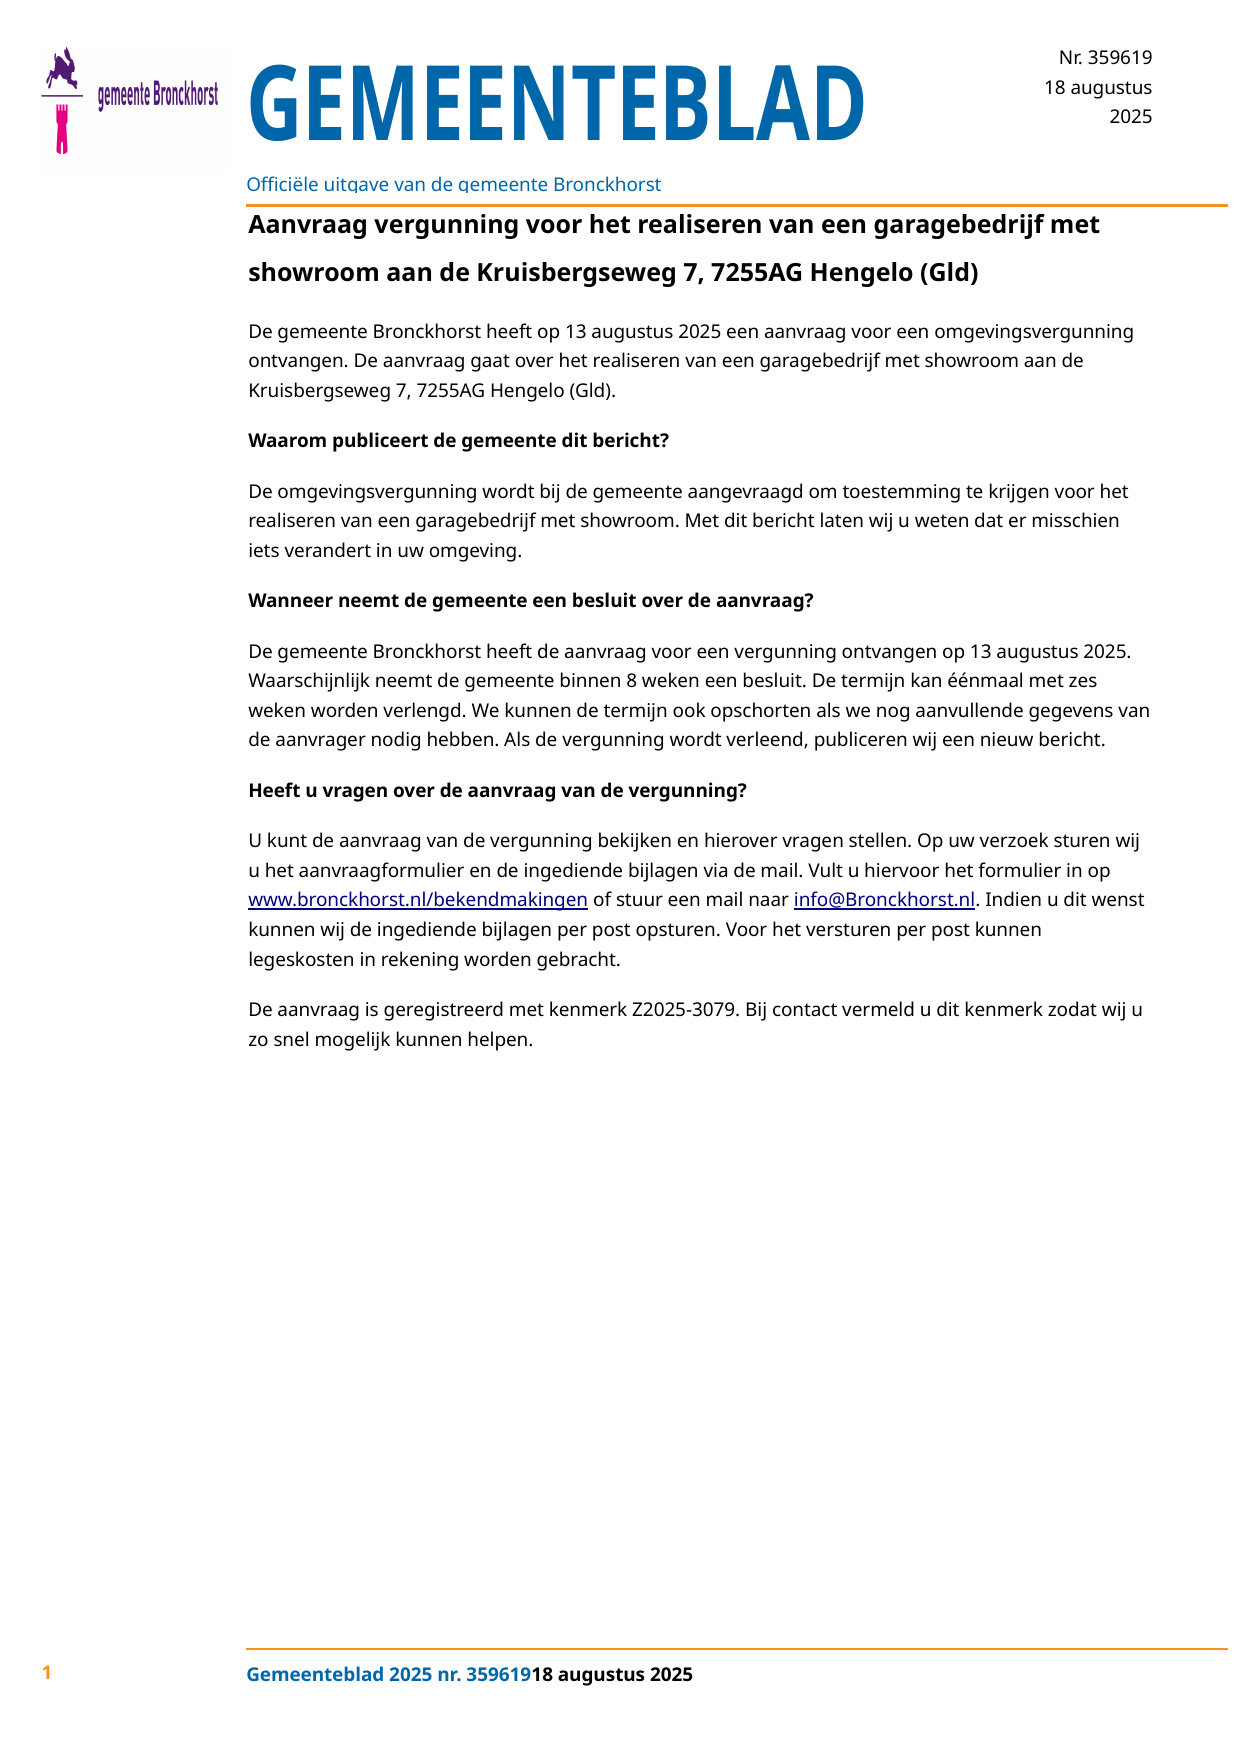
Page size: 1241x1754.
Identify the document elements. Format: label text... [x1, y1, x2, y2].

text De omgevingsvergunning wordt bij de gemeente aangevraagd om toestemming te krijgen voor het realiseren van een garagebedrijf met showroom. Met dit bericht laten wij u weten dat er misschien iets verandert in uw omgeving. [248, 478, 1152, 563]
text Aanvraag vergunning voor het realiseren van een garagebedrijf met showroom aan de Kruisbergseweg 7, 7255AG Hengelo (Gld) [248, 207, 1152, 288]
text De gemeente Bronckhorst heeft de aanvraag voor een vergunning ontvangen op 13 augustus 2025. Waarschijnlijk neemt de gemeente binnen 8 weken een besluit. De termijn kan éénmaal met zes weken worden verlengd. We kunnen de termijn ook opschorten als we nog aanvullende gegevens van de aanvrager nodig hebben. Als de vergunning wordt verleend, publiceren wij een nieuw bericht. [248, 638, 1152, 752]
text Waarom publiceert de gemeente dit bericht? [248, 427, 1152, 453]
text U kunt de aanvraag van de vergunning bekijken en hierover vragen stellen. Op uw verzoek sturen wij u het aanvraagformulier en de ingediende bijlagen via de mail. Vult u hiervoor het formulier in op www.bronckhorst.nl/bekendmakingen of stuur een mail naar info@Bronckhorst.nl. Indien u dit wenst kunnen wij de ingediende bijlagen per post opsturen. Voor het versturen per post kunnen legeskosten in rekening worden gebracht. [248, 827, 1152, 972]
text Heeft u vragen over de aanvraag van de vergunning? [248, 777, 1152, 803]
text De aanvraag is geregistreerd met kenmerk Z2025-3079. Bij contact vermeld u dit kenmerk zodat wij u zo snel mogelijk kunnen helpen. [248, 996, 1152, 1052]
text De gemeente Bronckhorst heeft op 13 augustus 2025 een aanvraag voor een omgevingsvergunning ontvangen. De aanvraag gaat over het realiseren van een garagebedrijf met showroom aan de Kruisbergseweg 7, 7255AG Hengelo (Gld). [248, 318, 1152, 403]
text Wanneer neemt de gemeente een besluit over de aanvraag? [248, 587, 1152, 613]
picture [41, 47, 231, 172]
